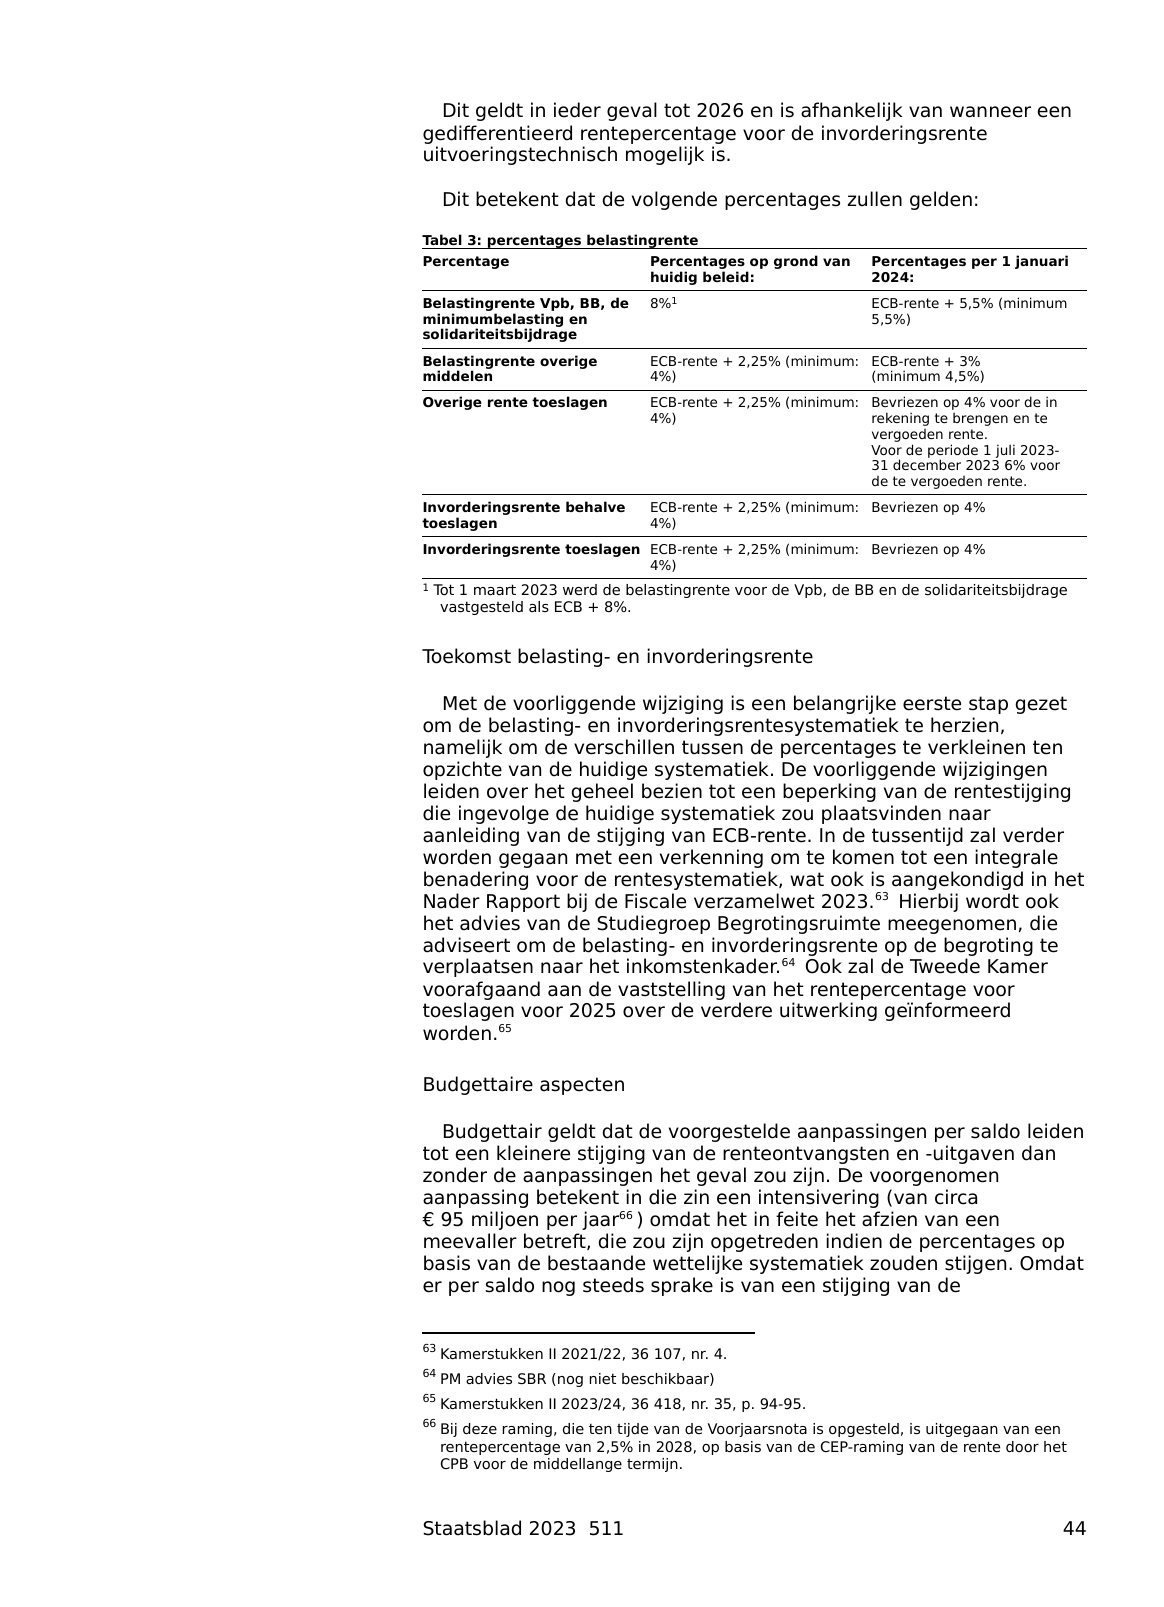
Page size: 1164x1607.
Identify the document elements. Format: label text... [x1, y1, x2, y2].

table_cell Bevriezen op 4% [865, 537, 1087, 578]
table_cell Percentages op grond van huidig beleid: [644, 249, 865, 290]
table_cell Bevriezen op 4% [865, 495, 1087, 536]
subtitle Toekomst belasting- en invorderingsrente [422, 646, 1087, 668]
text Kamerstukken II 2021/22, 36 107, nr. 4. [422, 1342, 1087, 1364]
table_cell 8%1 [644, 291, 865, 348]
subtitle Budgettaire aspecten [422, 1074, 1087, 1096]
text Dit betekent dat de volgende percentages zullen gelden: [422, 188, 1087, 211]
text Met de voorliggende wijziging is een belangrijke eerste stap gezet om de belasting- en invorderingsrentesystematiek te herzien, namelijk om de verschillen tussen de percentages te verkleinen ten opzichte van de huidige systematiek. De voorliggende wijzigingen leiden over het geheel bezien tot een beperking van de rentestijging die ingevolge de huidige systematiek zou plaatsvinden naar aanleiding van de stijging van ECB-rente. In de tussentijd zal verder worden gegaan met een verkenning om te komen tot een integrale benadering voor de rentesystematiek, wat ook is aangekondigd in het Nader Rapport bij de Fiscale verzamelwet 2023. Hierbij wordt ook het advies van de Studiegroep Begrotingsruimte meegenomen, die adviseert om de belasting- en invorderingsrente op de begroting te verplaatsen naar het inkomstenkader. Ook zal de Tweede Kamer voorafgaand aan de vaststelling van het rentepercentage voor toeslagen voor 2025 over de verdere uitwerking geïnformeerd worden. [422, 693, 1087, 1044]
text PM advies SBR (nog niet beschikbaar) [422, 1367, 1087, 1389]
table_cell Bevriezen op 4% voor de in rekening te brengen en te vergoeden rente. Voor de periode 1 juli 2023-31 december 2023 6% voor de te vergoeden rente. [865, 391, 1087, 494]
table_cell ECB-rente + 2,25% (minimum: 4%) [644, 495, 865, 536]
table_cell ECB-rente + 2,25% (minimum: 4%) [644, 391, 865, 494]
text Kamerstukken II 2023/24, 36 418, nr. 35, p. 94-95. [422, 1392, 1087, 1414]
table_cell Percentage [422, 249, 644, 290]
table_cell ECB-rente + 5,5% (minimum 5,5%) [865, 291, 1087, 348]
table_cell ECB-rente + 2,25% (minimum: 4%) [644, 349, 865, 389]
table_cell Belastingrente overige middelen [422, 349, 644, 389]
text Dit geldt in ieder geval tot 2026 en is afhankelijk van wanneer een gedifferentieerd rentepercentage voor de invorderingsrente uitvoeringstechnisch mogelijk is. [422, 100, 1087, 166]
table_cell Invorderingsrente toeslagen [422, 537, 644, 578]
table_cell ECB-rente + 2,25% (minimum: 4%) [644, 537, 865, 578]
text Budgettair geldt dat de voorgestelde aanpassingen per saldo leiden tot een kleinere stijging van de renteontvangsten en -uitgaven dan zonder de aanpassingen het geval zou zijn. De voorgenomen aanpassing betekent in die zin een intensivering (van circa € 95 miljoen per jaar) omdat het in feite het afzien van een meevaller betreft, die zou zijn opgetreden indien de percentages op basis van de bestaande wettelijke systematiek zouden stijgen. Omdat er per saldo nog steeds sprake is van een stijging van de [422, 1121, 1087, 1297]
text Bij deze raming, die ten tijde van de Voorjaarsnota is opgesteld, is uitgegaan van een rentepercentage van 2,5% in 2028, op basis van de CEP-raming van de rente door het CPB voor de middellange termijn. [422, 1417, 1087, 1473]
table_cell Overige rente toeslagen [422, 391, 644, 494]
table_header Tabel 3: percentages belastingrente [422, 233, 1087, 248]
table_cell Percentages per 1 januari 2024: [865, 249, 1087, 290]
table_cell ECB-rente + 3% (minimum 4,5%) [865, 349, 1087, 389]
table_cell Invorderingsrente behalve toeslagen [422, 495, 644, 536]
table_cell 1 Tot 1 maart 2023 werd de belastingrente voor de Vpb, de BB en de solidariteitsbijdrage vastgesteld als ECB + 8%. [422, 579, 1087, 616]
table_cell Belastingrente Vpb, BB, de minimumbelasting en solidariteitsbijdrage [422, 291, 644, 348]
